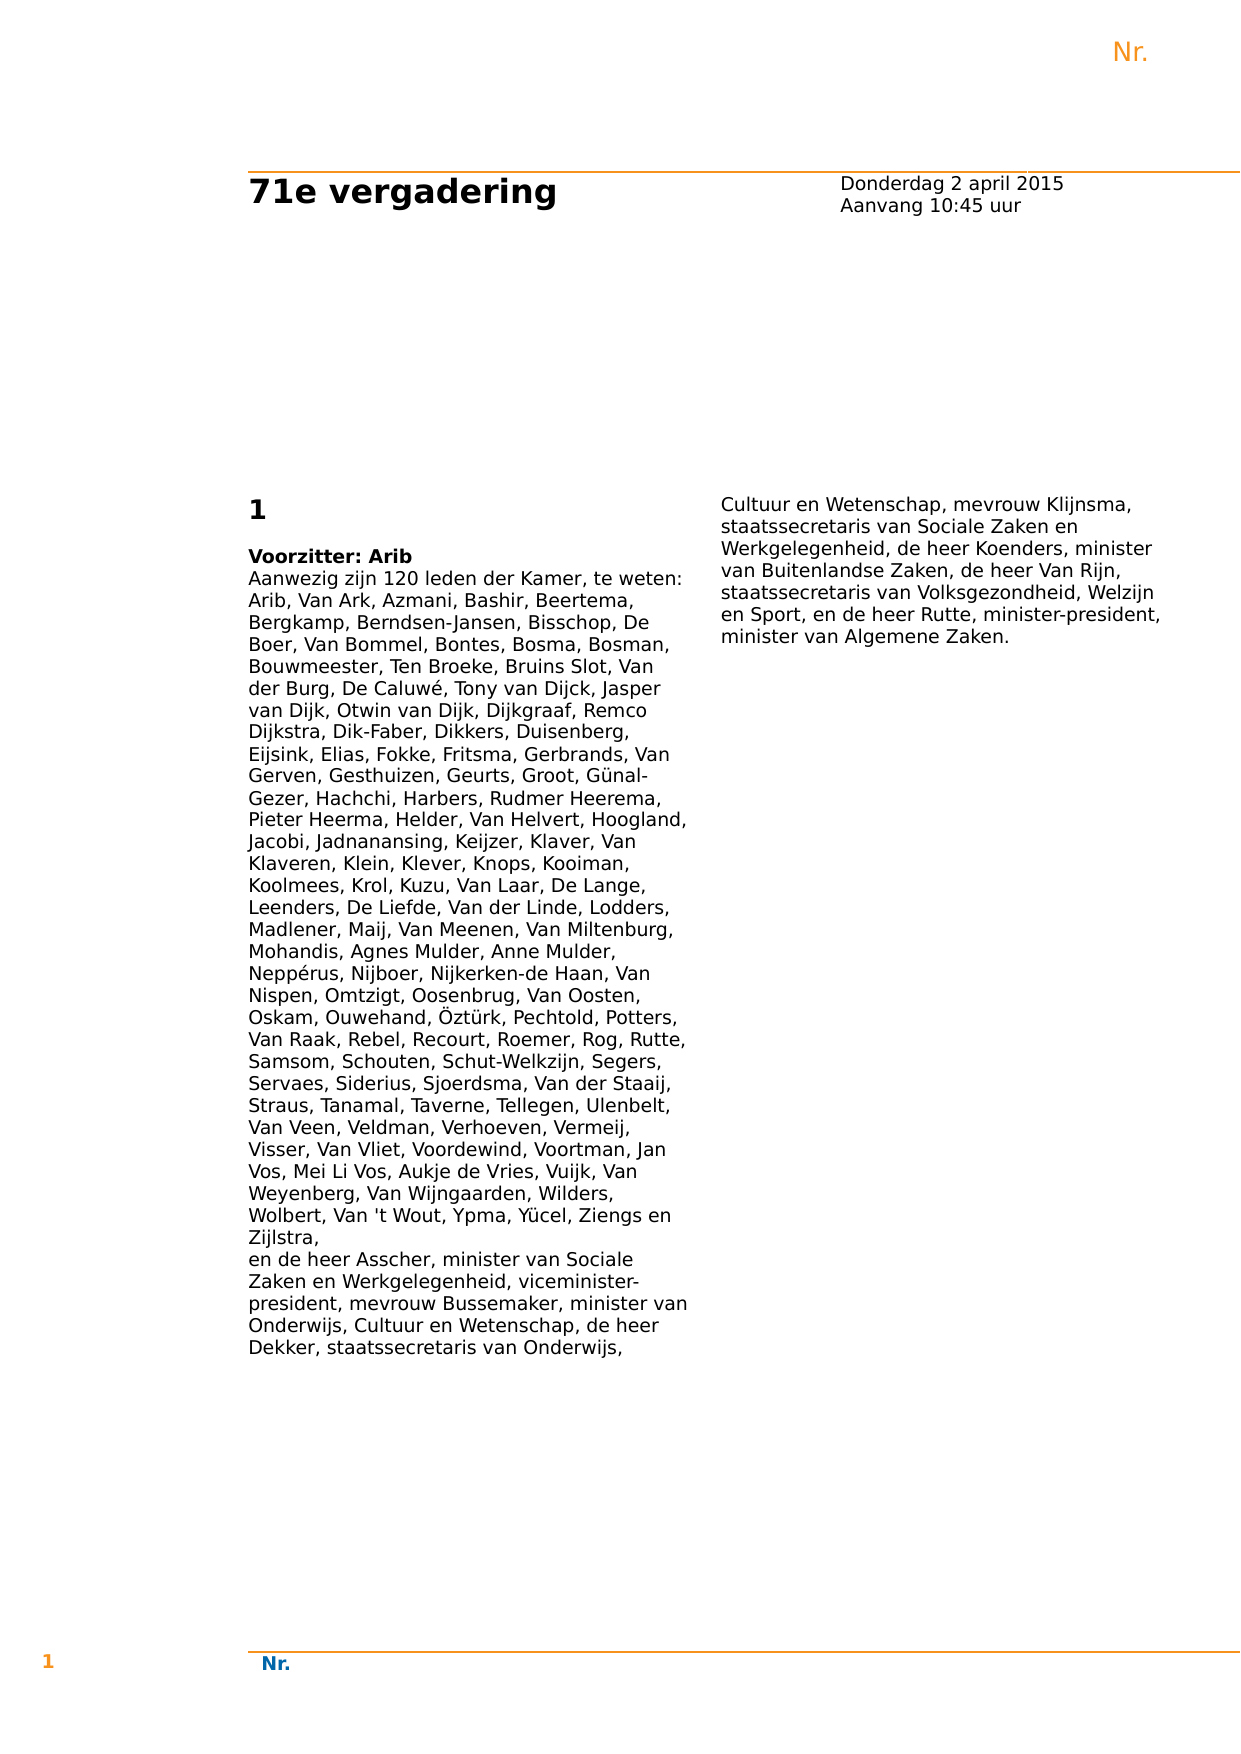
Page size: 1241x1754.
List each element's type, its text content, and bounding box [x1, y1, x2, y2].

table_header Donderdag 2 april 2015 [840, 173, 1163, 195]
text Cultuur en Wetenschap, mevrouw Klijnsma, staatssecretaris van Sociale Zaken en Werkgelegenheid, de heer Koenders, minister van Buitenlandse Zaken, de heer Van Rijn, staatssecretaris van Volksgezondheid, Welzijn en Sport, en de heer Rutte, minister-president, minister van Algemene Zaken. [721, 494, 1163, 648]
table_cell Aanvang 10:45 uur [840, 195, 1163, 217]
table_header 71e vergadering [248, 173, 840, 217]
text Aanwezig zijn 120 leden der Kamer, te weten: [248, 568, 691, 589]
text en de heer Asscher, minister van Sociale Zaken en Werkgelegenheid, viceminister-president, mevrouw Bussemaker, minister van Onderwijs, Cultuur en Wetenschap, de heer Dekker, staatssecretaris van Onderwijs, [248, 1249, 691, 1359]
text Voorzitter: Arib [248, 546, 691, 568]
text Arib, Van Ark, Azmani, Bashir, Beertema, Bergkamp, Berndsen-Jansen, Bisschop, De Boer, Van Bommel, Bontes, Bosma, Bosman, Bouwmeester, Ten Broeke, Bruins Slot, Van der Burg, De Caluwé, Tony van Dijck, Jasper van Dijk, Otwin van Dijk, Dijkgraaf, Remco Dijkstra, Dik-Faber, Dikkers, Duisenberg, Eijsink, Elias, Fokke, Fritsma, Gerbrands, Van Gerven, Gesthuizen, Geurts, Groot, Günal-Gezer, Hachchi, Harbers, Rudmer Heerema, Pieter Heerma, Helder, Van Helvert, Hoogland, Jacobi, Jadnanansing, Keijzer, Klaver, Van Klaveren, Klein, Klever, Knops, Kooiman, Koolmees, Krol, Kuzu, Van Laar, De Lange, Leenders, De Liefde, Van der Linde, Lodders, Madlener, Maij, Van Meenen, Van Miltenburg, Mohandis, Agnes Mulder, Anne Mulder, Neppérus, Nijboer, Nijkerken-de Haan, Van Nispen, Omtzigt, Oosenbrug, Van Oosten, Oskam, Ouwehand, Öztürk, Pechtold, Potters, Van Raak, Rebel, Recourt, Roemer, Rog, Rutte, Samsom, Schouten, Schut-Welkzijn, Segers, Servaes, Siderius, Sjoerdsma, Van der Staaij, Straus, Tanamal, Taverne, Tellegen, Ulenbelt, Van Veen, Veldman, Verhoeven, Vermeij, Visser, Van Vliet, Voordewind, Voortman, Jan Vos, Mei Li Vos, Aukje de Vries, Vuijk, Van Weyenberg, Van Wijngaarden, Wilders, Wolbert, Van 't Wout, Ypma, Yücel, Ziengs en Zijlstra, [248, 589, 691, 1249]
title 1 [248, 494, 691, 526]
